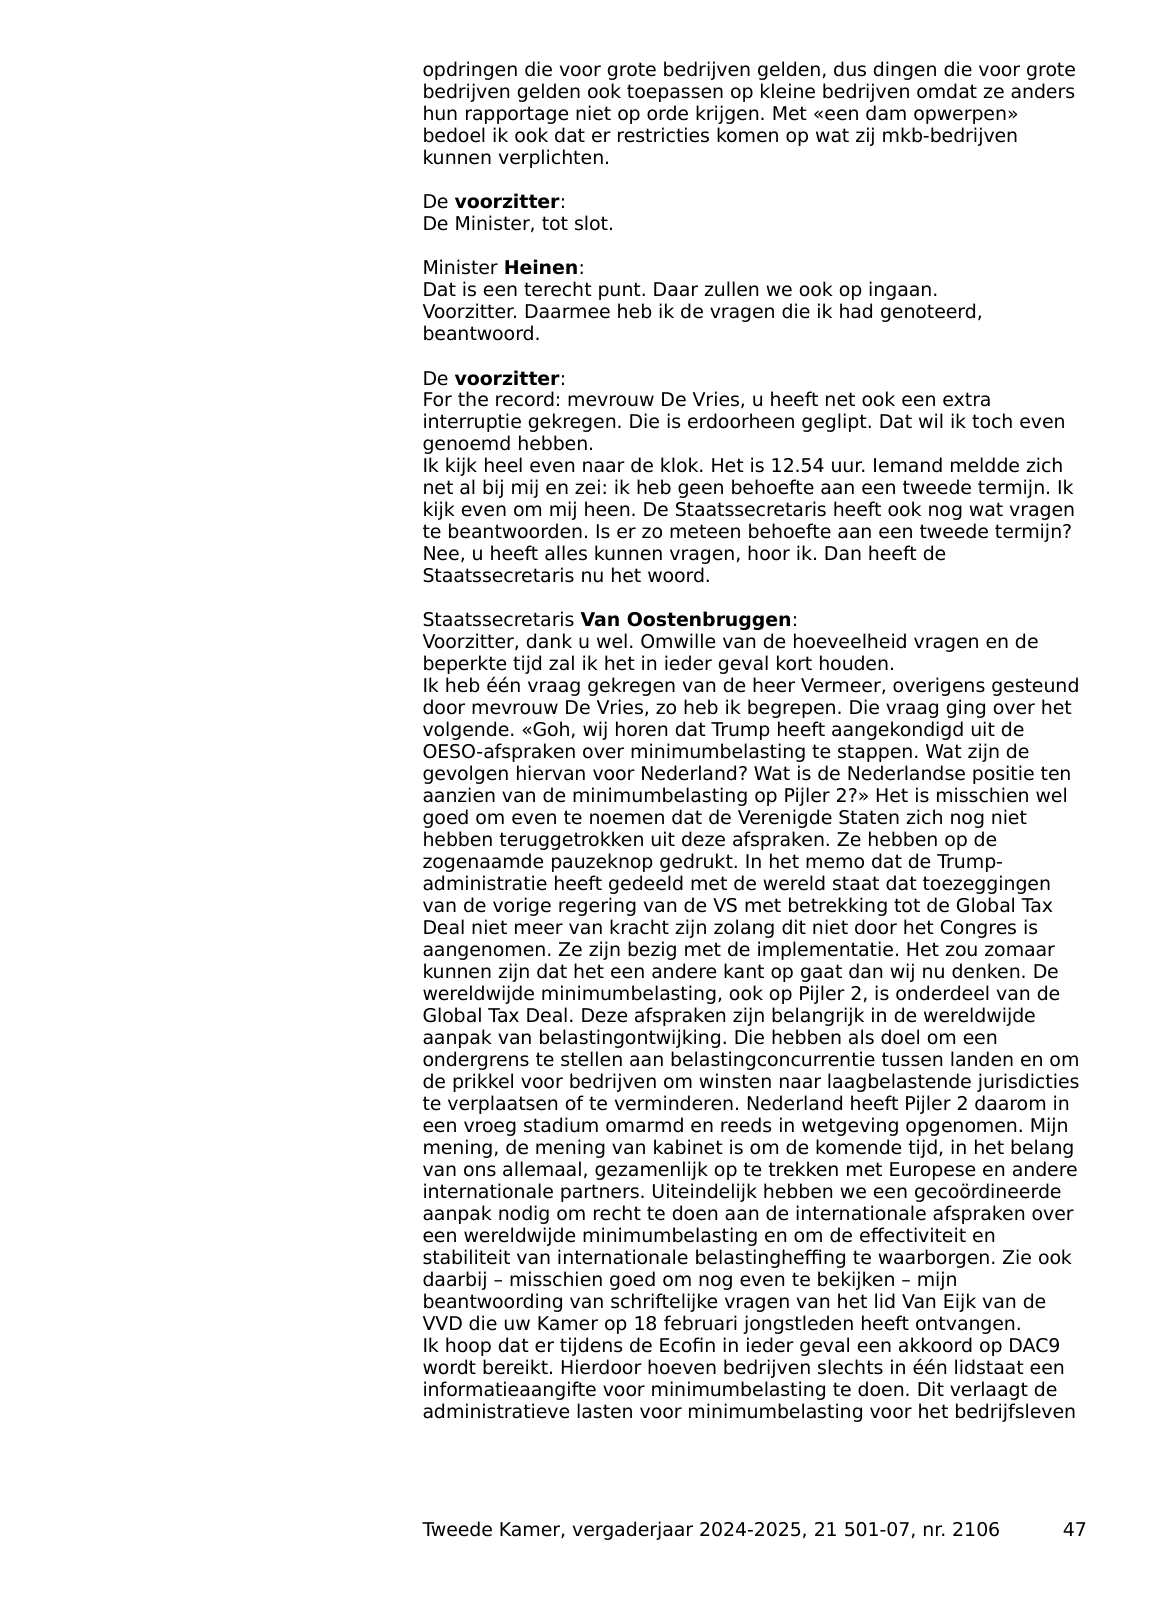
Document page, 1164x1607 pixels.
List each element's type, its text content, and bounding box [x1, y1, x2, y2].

text opdringen die voor grote bedrijven gelden, dus dingen die voor grote bedrijven gelden ook toepassen op kleine bedrijven omdat ze anders hun rapportage niet op orde krijgen. Met «een dam opwerpen» bedoel ik ook dat er restricties komen op wat zij mkb-bedrijven kunnen verplichten. [422, 59, 1087, 169]
text De Minister, tot slot. [422, 213, 1087, 235]
text Staatssecretaris Van Oostenbruggen: [422, 609, 1087, 631]
text De voorzitter: [422, 367, 1087, 389]
text De voorzitter: [422, 191, 1087, 213]
text Voorzitter, dank u wel. Omwille van de hoeveelheid vragen en de beperkte tijd zal ik het in ieder geval kort houden. [422, 631, 1087, 675]
text Dat is een terecht punt. Daar zullen we ook op ingaan. [422, 279, 1087, 301]
text Ik heb één vraag gekregen van de heer Vermeer, overigens gesteund door mevrouw De Vries, zo heb ik begrepen. Die vraag ging over het volgende. «Goh, wij horen dat Trump heeft aangekondigd uit de OESO-afspraken over minimumbelasting te stappen. Wat zijn de gevolgen hiervan voor Nederland? Wat is de Nederlandse positie ten aanzien van de minimumbelasting op Pijler 2?» Het is misschien wel goed om even te noemen dat de Verenigde Staten zich nog niet hebben teruggetrokken uit deze afspraken. Ze hebben op de zogenaamde pauzeknop gedrukt. In het memo dat de Trump-administratie heeft gedeeld met de wereld staat dat toezeggingen van de vorige regering van de VS met betrekking tot de Global Tax Deal niet meer van kracht zijn zolang dit niet door het Congres is aangenomen. Ze zijn bezig met de implementatie. Het zou zomaar kunnen zijn dat het een andere kant op gaat dan wij nu denken. De wereldwijde minimumbelasting, ook op Pijler 2, is onderdeel van de Global Tax Deal. Deze afspraken zijn belangrijk in de wereldwijde aanpak van belastingontwijking. Die hebben als doel om een ondergrens te stellen aan belastingconcurrentie tussen landen en om de prikkel voor bedrijven om winsten naar laagbelastende jurisdicties te verplaatsen of te verminderen. Nederland heeft Pijler 2 daarom in een vroeg stadium omarmd en reeds in wetgeving opgenomen. Mijn mening, de mening van kabinet is om de komende tijd, in het belang van ons allemaal, gezamenlijk op te trekken met Europese en andere internationale partners. Uiteindelijk hebben we een gecoördineerde aanpak nodig om recht te doen aan de internationale afspraken over een wereldwijde minimumbelasting en om de effectiviteit en stabiliteit van internationale belastingheffing te waarborgen. Zie ook daarbij – misschien goed om nog even te bekijken – mijn beantwoording van schriftelijke vragen van het lid Van Eijk van de VVD die uw Kamer op 18 februari jongstleden heeft ontvangen. [422, 675, 1087, 1335]
text Ik hoop dat er tijdens de Ecofin in ieder geval een akkoord op DAC9 wordt bereikt. Hierdoor hoeven bedrijven slechts in één lidstaat een informatieaangifte voor minimumbelasting te doen. Dit verlaagt de administratieve lasten voor minimumbelasting voor het bedrijfsleven [422, 1335, 1087, 1423]
text For the record: mevrouw De Vries, u heeft net ook een extra interruptie gekregen. Die is erdoorheen geglipt. Dat wil ik toch even genoemd hebben. [422, 389, 1087, 455]
text Minister Heinen: [422, 257, 1087, 279]
text Ik kijk heel even naar de klok. Het is 12.54 uur. Iemand meldde zich net al bij mij en zei: ik heb geen behoefte aan een tweede termijn. Ik kijk even om mij heen. De Staatssecretaris heeft ook nog wat vragen te beantwoorden. Is er zo meteen behoefte aan een tweede termijn? Nee, u heeft alles kunnen vragen, hoor ik. Dan heeft de Staatssecretaris nu het woord. [422, 455, 1087, 587]
text Voorzitter. Daarmee heb ik de vragen die ik had genoteerd, beantwoord. [422, 301, 1087, 345]
